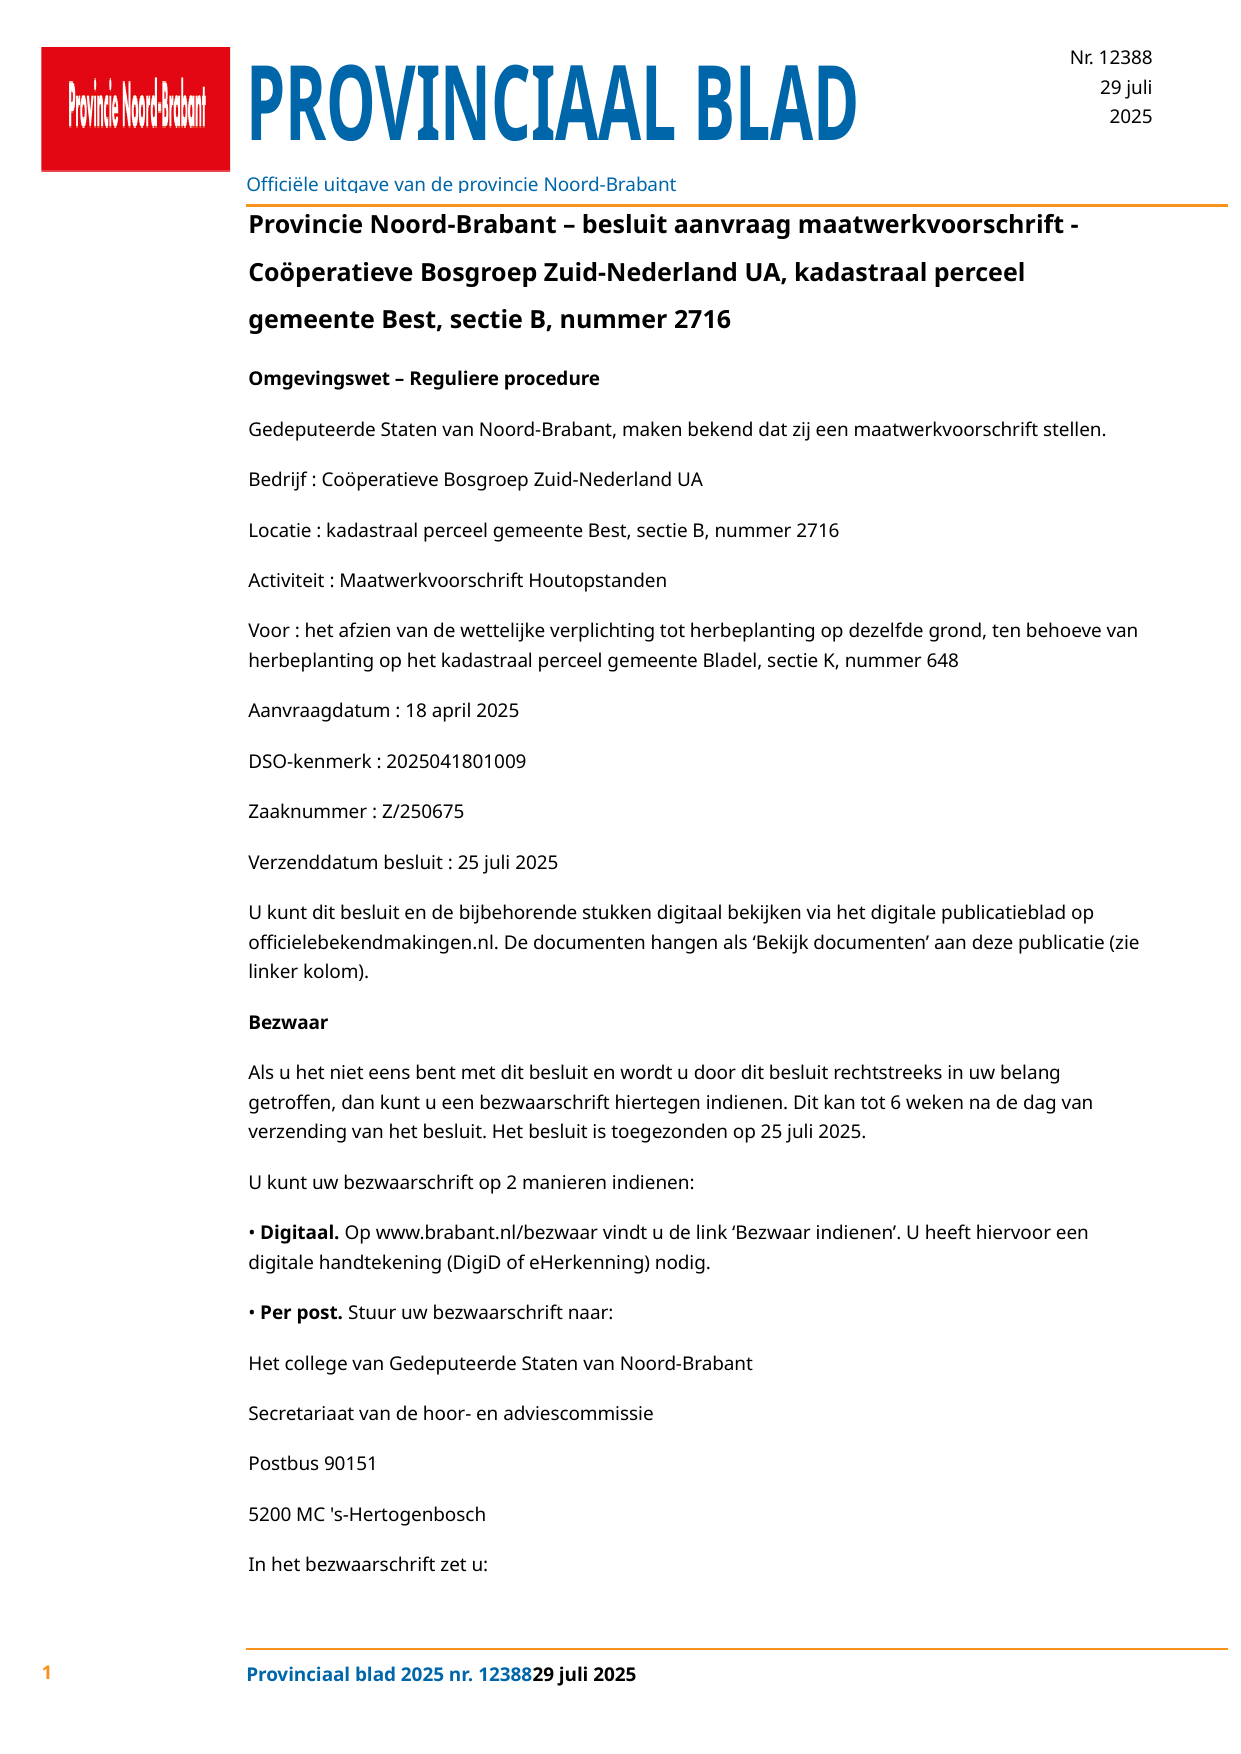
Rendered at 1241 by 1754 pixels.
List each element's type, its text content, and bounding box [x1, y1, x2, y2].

text U kunt uw bezwaarschrift op 2 manieren indienen: [248, 1169, 1152, 1194]
text Gedeputeerde Staten van Noord-Brabant, maken bekend dat zij een maatwerkvoorschrift stellen. [248, 416, 1152, 442]
text Voor : het afzien van de wettelijke verplichting tot herbeplanting op dezelfde grond, ten behoeve van herbeplanting op het kadastraal perceel gemeente Bladel, sectie K, nummer 648 [248, 618, 1152, 673]
text • Per post. Stuur uw bezwaarschrift naar: [248, 1299, 1152, 1325]
text Activiteit : Maatwerkvoorschrift Houtopstanden [248, 567, 1152, 593]
text 5200 MC 's‑Hertogenbosch [248, 1501, 1152, 1527]
text Verzenddatum besluit : 25 juli 2025 [248, 849, 1152, 874]
text Secretariaat van de hoor- en adviescommissie [248, 1400, 1152, 1426]
text Zaaknummer : Z/250675 [248, 798, 1152, 824]
text Het college van Gedeputeerde Staten van Noord-Brabant [248, 1350, 1152, 1375]
text Aanvraagdatum : 18 april 2025 [248, 698, 1152, 723]
text Provincie Noord-Brabant – besluit aanvraag maatwerkvoorschrift - Coöperatieve Bosgroep Zuid-Nederland UA, kadastraal perceel gemeente Best, sectie B, nummer 2716 [248, 207, 1152, 336]
text In het bezwaarschrift zet u: [248, 1551, 1152, 1577]
text U kunt dit besluit en de bijbehorende stukken digitaal bekijken via het digitale publicatieblad op officielebekendmakingen.nl. De documenten hangen als ‘Bekijk documenten’ aan deze publicatie (zie linker kolom). [248, 899, 1152, 984]
text Postbus 90151 [248, 1451, 1152, 1476]
text Als u het niet eens bent met dit besluit en wordt u door dit besluit rechtstreeks in uw belang getroffen, dan kunt u een bezwaarschrift hiertegen indienen. Dit kan tot 6 weken na de dag van verzending van het besluit. Het besluit is toegezonden op 25 juli 2025. [248, 1059, 1152, 1144]
picture [41, 47, 231, 172]
text Bedrijf : Coöperatieve Bosgroep Zuid-Nederland UA [248, 466, 1152, 492]
text Bezwaar [248, 1009, 1152, 1034]
text DSO-kenmerk : 2025041801009 [248, 748, 1152, 774]
text Omgevingswet – Reguliere procedure [248, 366, 1152, 391]
text • Digitaal. Op www.brabant.nl/bezwaar vindt u de link ‘Bezwaar indienen’. U heeft hiervoor een digitale handtekening (DigiD of eHerkenning) nodig. [248, 1219, 1152, 1274]
text Locatie : kadastraal perceel gemeente Best, sectie B, nummer 2716 [248, 517, 1152, 542]
